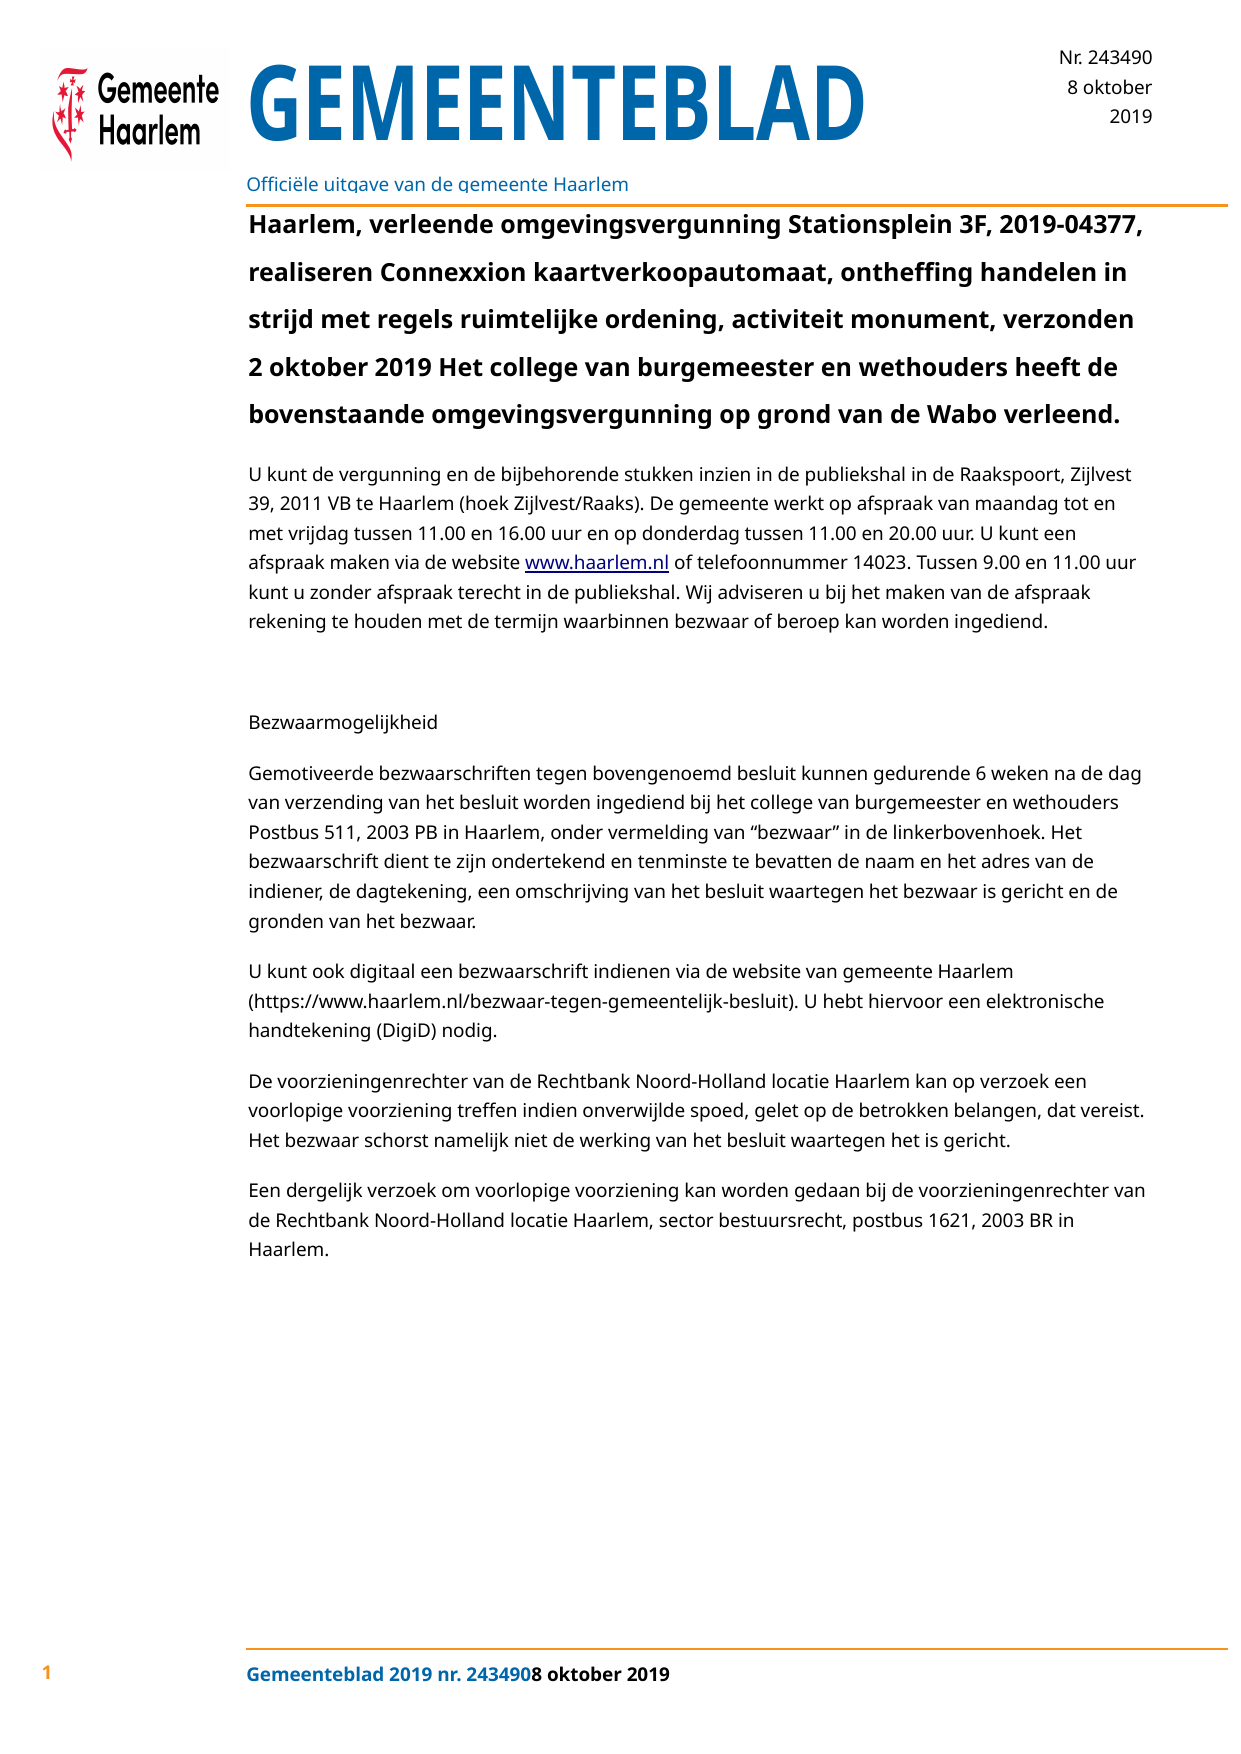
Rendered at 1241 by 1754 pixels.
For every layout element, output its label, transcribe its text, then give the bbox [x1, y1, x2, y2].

text De voorzieningenrechter van de Rechtbank Noord-Holland locatie Haarlem kan op verzoek een voorlopige voorziening treffen indien onverwijlde spoed, gelet op de betrokken belangen, dat vereist. Het bezwaar schorst namelijk niet de werking van het besluit waartegen het is gericht. [248, 1068, 1152, 1153]
picture [41, 47, 231, 172]
text U kunt ook digitaal een bezwaarschrift indienen via de website van gemeente Haarlem (https://www.haarlem.nl/bezwaar-tegen-gemeentelijk-besluit). U hebt hiervoor een elektronische handtekening (DigiD) nodig. [248, 958, 1152, 1043]
text Bezwaarmogelijkheid [248, 709, 1152, 735]
text Haarlem, verleende omgevingsvergunning Stationsplein 3F, 2019-04377, realiseren Connexxion kaartverkoopautomaat, ontheffing handelen in strijd met regels ruimtelijke ordening, activiteit monument, verzonden 2 oktober 2019 Het college van burgemeester en wethouders heeft de bovenstaande omgevingsvergunning op grond van de Wabo verleend. [248, 207, 1152, 431]
text U kunt de vergunning en de bijbehorende stukken inzien in de publiekshal in de Raakspoort, Zijlvest 39, 2011 VB te Haarlem (hoek Zijlvest/Raaks). De gemeente werkt op afspraak van maandag tot en met vrijdag tussen 11.00 en 16.00 uur en op donderdag tussen 11.00 en 20.00 uur. U kunt een afspraak maken via de website www.haarlem.nl of telefoonnummer 14023. Tussen 9.00 en 11.00 uur kunt u zonder afspraak terecht in de publiekshal. Wij adviseren u bij het maken van de afspraak rekening te houden met de termijn waarbinnen bezwaar of beroep kan worden ingediend. [248, 461, 1152, 634]
text Een dergelijk verzoek om voorlopige voorziening kan worden gedaan bij de voorzieningenrechter van de Rechtbank Noord-Holland locatie Haarlem, sector bestuursrecht, postbus 1621, 2003 BR in Haarlem. [248, 1177, 1152, 1262]
text Gemotiveerde bezwaarschriften tegen bovengenoemd besluit kunnen gedurende 6 weken na de dag van verzending van het besluit worden ingediend bij het college van burgemeester en wethouders Postbus 511, 2003 PB in Haarlem, onder vermelding van “bezwaar” in de linkerbovenhoek. Het bezwaarschrift dient te zijn ondertekend en tenminste te bevatten de naam en het adres van de indiener, de dagtekening, een omschrijving van het besluit waartegen het bezwaar is gericht en de gronden van het bezwaar. [248, 760, 1152, 933]
